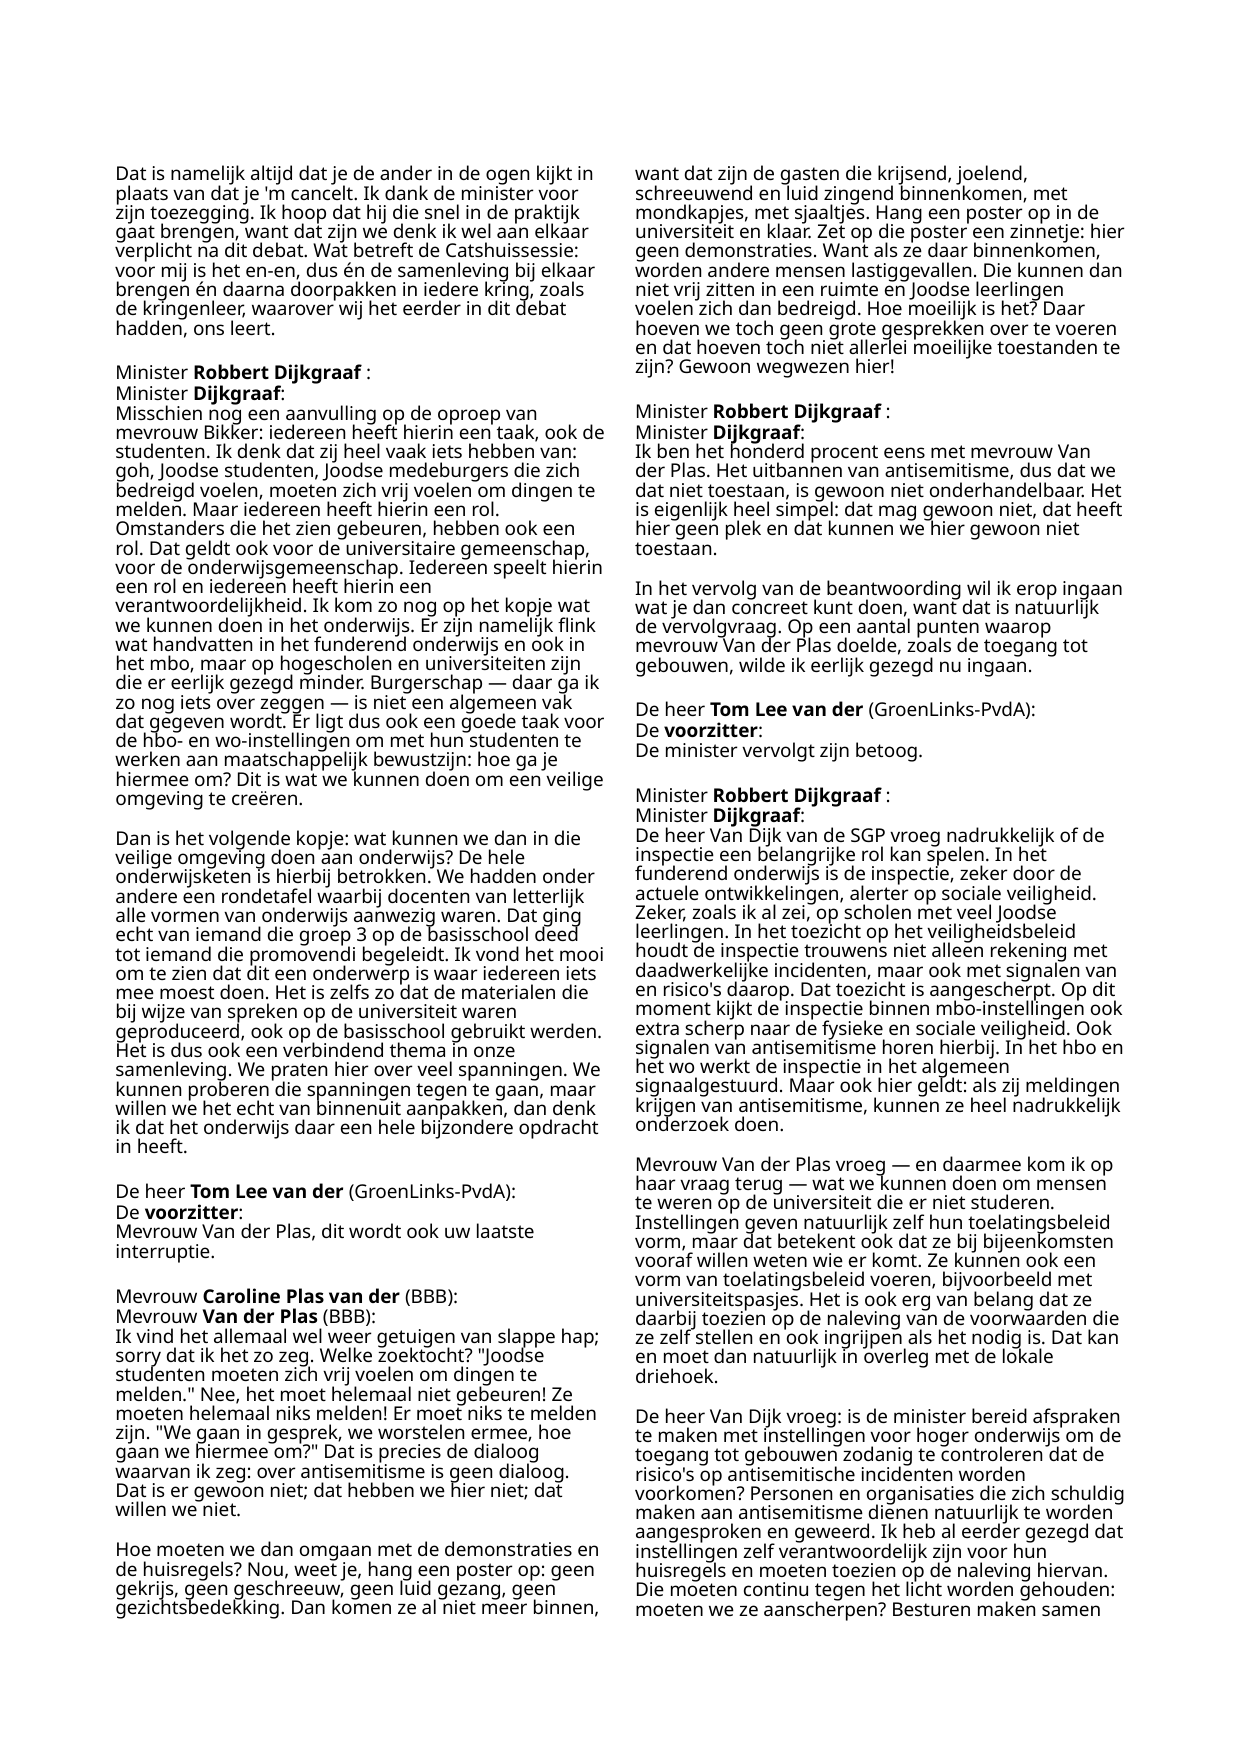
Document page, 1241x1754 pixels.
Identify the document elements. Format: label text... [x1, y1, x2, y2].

text want dat zijn de gasten die krijsend, joelend, schreeuwend en luid zingend binnenkomen, met mondkapjes, met sjaaltjes. Hang een poster op in de universiteit en klaar. Zet op die poster een zinnetje: hier geen demonstraties. Want als ze daar binnenkomen, worden andere mensen lastiggevallen. Die kunnen dan niet vrij zitten in een ruimte en Joodse leerlingen voelen zich dan bedreigd. Hoe moeilijk is het? Daar hoeven we toch geen grote gesprekken over te voeren en dat hoeven toch niet allerlei moeilijke toestanden te zijn? Gewoon wegwezen hier! [635, 165, 1125, 377]
text De heer Van Dijk vroeg: is de minister bereid afspraken te maken met instellingen voor hoger onderwijs om de toegang tot gebouwen zodanig te controleren dat de risico's op antisemitische incidenten worden voorkomen? Personen en organisaties die zich schuldig maken aan antisemitisme dienen natuurlijk te worden aangesproken en geweerd. Ik heb al eerder gezegd dat instellingen zelf verantwoordelijk zijn voor hun huisregels en moeten toezien op de naleving hiervan. Die moeten continu tegen het licht worden gehouden: moeten we ze aanscherpen? Besturen maken samen [635, 1408, 1125, 1620]
text De minister vervolgt zijn betoog. [635, 742, 1125, 761]
text Ik ben het honderd procent eens met mevrouw Van der Plas. Het uitbannen van antisemitisme, dus dat we dat niet toestaan, is gewoon niet onderhandelbaar. Het is eigenlijk heel simpel: dat mag gewoon niet, dat heeft hier geen plek en dat kunnen we hier gewoon niet toestaan. [635, 443, 1125, 559]
text Mevrouw Van der Plas vroeg — en daarmee kom ik op haar vraag terug — wat we kunnen doen om mensen te weren op de universiteit die er niet studeren. Instellingen geven natuurlijk zelf hun toelatingsbeleid vorm, maar dat betekent ook dat ze bij bijeenkomsten vooraf willen weten wie er komt. Ze kunnen ook een vorm van toelatingsbeleid voeren, bijvoorbeeld met universiteitspasjes. Het is ook erg van belang dat ze daarbij toezien op de naleving van de voorwaarden die ze zelf stellen en ook ingrijpen als het nodig is. Dat kan en moet dan natuurlijk in overleg met de lokale driehoek. [635, 1156, 1125, 1387]
text Mevrouw Van der Plas (BBB): [115, 1308, 605, 1328]
text Dat is namelijk altijd dat je de ander in de ogen kijkt in plaats van dat je 'm cancelt. Ik dank de minister voor zijn toezegging. Ik hoop dat hij die snel in de praktijk gaat brengen, want dat zijn we denk ik wel aan elkaar verplicht na dit debat. Wat betreft de Catshuissessie: voor mij is het en-en, dus én de samenleving bij elkaar brengen én daarna doorpakken in iedere kring, zoals de kringenleer, waarover wij het eerder in dit debat hadden, ons leert. [115, 165, 605, 339]
text Minister Robbert Dijkgraaf : [115, 359, 605, 385]
text Mevrouw Caroline Plas van der (BBB): [115, 1283, 605, 1308]
text Minister Robbert Dijkgraaf : [635, 398, 1125, 424]
text Minister Dijkgraaf: [635, 807, 1125, 827]
text In het vervolg van de beantwoording wil ik erop ingaan wat je dan concreet kunt doen, want dat is natuurlijk de vervolgvraag. Op een aantal punten waarop mevrouw Van der Plas doelde, zoals de toegang tot gebouwen, wilde ik eerlijk gezegd nu ingaan. [635, 579, 1125, 676]
text Minister Dijkgraaf: [115, 385, 605, 404]
text De voorzitter: [635, 722, 1125, 742]
text Minister Dijkgraaf: [635, 424, 1125, 443]
text De heer Van Dijk van de SGP vroeg nadrukkelijk of de inspectie een belangrijke rol kan spelen. In het funderend onderwijs is de inspectie, zeker door de actuele ontwikkelingen, alerter op sociale veiligheid. Zeker, zoals ik al zei, op scholen met veel Joodse leerlingen. In het toezicht op het veiligheidsbeleid houdt de inspectie trouwens niet alleen rekening met daadwerkelijke incidenten, maar ook met signalen van en risico's daarop. Dat toezicht is aangescherpt. Op dit moment kijkt de inspectie binnen mbo-instellingen ook extra scherp naar de fysieke en sociale veiligheid. Ook signalen van antisemitisme horen hierbij. In het hbo en het wo werkt de inspectie in het algemeen signaalgestuurd. Maar ook hier geldt: als zij meldingen krijgen van antisemitisme, kunnen ze heel nadrukkelijk onderzoek doen. [635, 827, 1125, 1135]
text Ik vind het allemaal wel weer getuigen van slappe hap; sorry dat ik het zo zeg. Welke zoektocht? "Joodse studenten moeten zich vrij voelen om dingen te melden." Nee, het moet helemaal niet gebeuren! Ze moeten helemaal niks melden! Er moet niks te melden zijn. "We gaan in gesprek, we worstelen ermee, hoe gaan we hiermee om?" Dat is precies de dialoog waarvan ik zeg: over antisemitisme is geen dialoog. Dat is er gewoon niet; dat hebben we hier niet; dat willen we niet. [115, 1328, 605, 1521]
text Dan is het volgende kopje: wat kunnen we dan in die veilige omgeving doen aan onderwijs? De hele onderwijsketen is hierbij betrokken. We hadden onder andere een rondetafel waarbij docenten van letterlijk alle vormen van onderwijs aanwezig waren. Dat ging echt van iemand die groep 3 op de basisschool deed tot iemand die promovendi begeleidt. Ik vond het mooi om te zien dat dit een onderwerp is waar iedereen iets mee moest doen. Het is zelfs zo dat de materialen die bij wijze van spreken op de universiteit waren geproduceerd, ook op de basisschool gebruikt werden. Het is dus ook een verbindend thema in onze samenleving. We praten hier over veel spanningen. We kunnen proberen die spanningen tegen te gaan, maar willen we het echt van binnenuit aanpakken, dan denk ik dat het onderwijs daar een hele bijzondere opdracht in heeft. [115, 830, 605, 1158]
text Mevrouw Van der Plas, dit wordt ook uw laatste interruptie. [115, 1223, 605, 1262]
text De heer Tom Lee van der (GroenLinks-PvdA): [635, 697, 1125, 722]
text De heer Tom Lee van der (GroenLinks-PvdA): [115, 1178, 605, 1204]
text Misschien nog een aanvulling op de oproep van mevrouw Bikker: iedereen heeft hierin een taak, ook de studenten. Ik denk dat zij heel vaak iets hebben van: goh, Joodse studenten, Joodse medeburgers die zich bedreigd voelen, moeten zich vrij voelen om dingen te melden. Maar iedereen heeft hierin een rol. Omstanders die het zien gebeuren, hebben ook een rol. Dat geldt ook voor de universitaire gemeenschap, voor de onderwijsgemeenschap. Iedereen speelt hierin een rol en iedereen heeft hierin een verantwoordelijkheid. Ik kom zo nog op het kopje wat we kunnen doen in het onderwijs. Er zijn namelijk flink wat handvatten in het funderend onderwijs en ook in het mbo, maar op hogescholen en universiteiten zijn die er eerlijk gezegd minder. Burgerschap — daar ga ik zo nog iets over zeggen — is niet een algemeen vak dat gegeven wordt. Er ligt dus ook een goede taak voor de hbo- en wo-instellingen om met hun studenten te werken aan maatschappelijk bewustzijn: hoe ga je hiermee om? Dit is wat we kunnen doen om een veilige omgeving te creëren. [115, 404, 605, 809]
text Minister Robbert Dijkgraaf : [635, 782, 1125, 807]
text Hoe moeten we dan omgaan met de demonstraties en de huisregels? Nou, weet je, hang een poster op: geen gekrijs, geen geschreeuw, geen luid gezang, geen gezichtsbedekking. Dan komen ze al niet meer binnen, [115, 1541, 605, 1618]
text De voorzitter: [115, 1204, 605, 1223]
